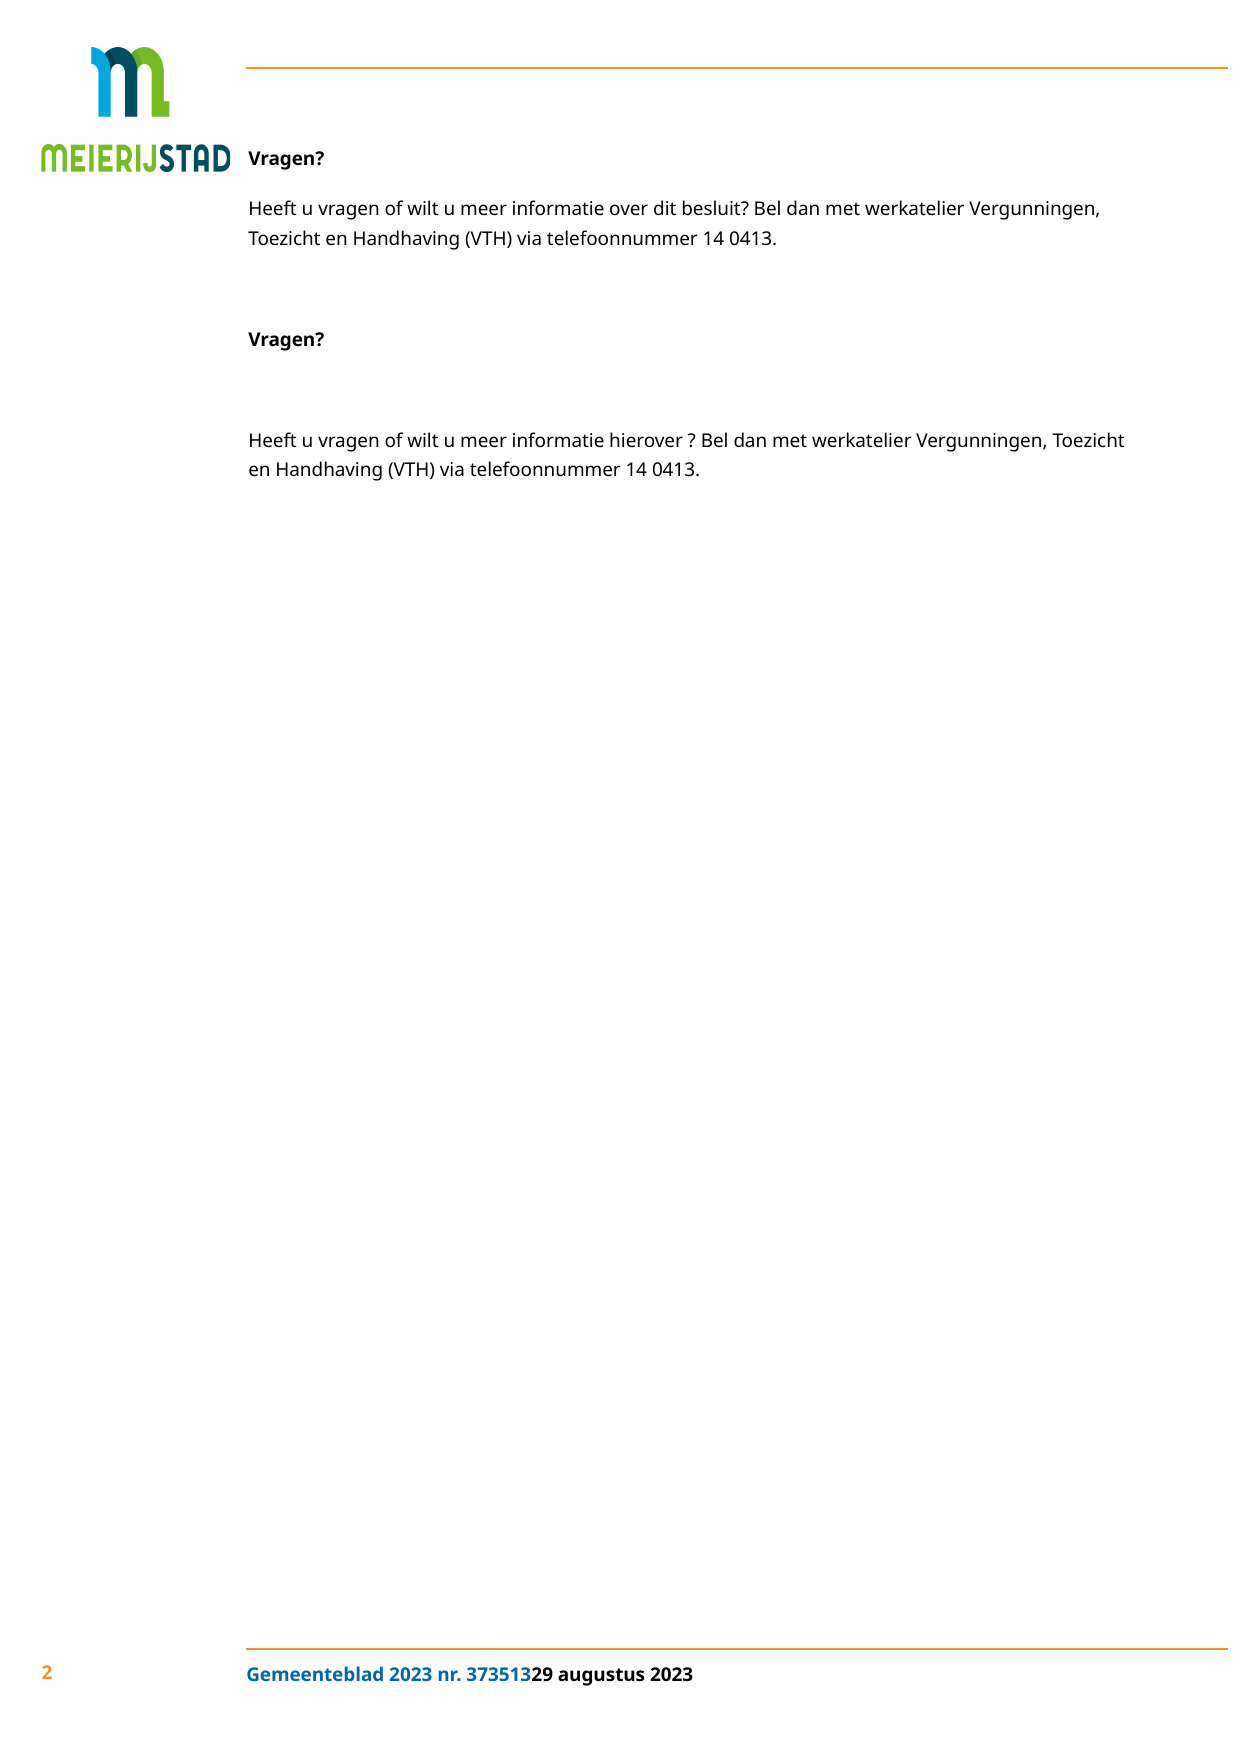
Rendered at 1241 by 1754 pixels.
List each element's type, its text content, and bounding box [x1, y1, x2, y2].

text Vragen? [248, 326, 1152, 352]
picture [41, 47, 231, 172]
text Heeft u vragen of wilt u meer informatie over dit besluit? Bel dan met werkatelier Vergunningen, Toezicht en Handhaving (VTH) via telefoonnummer 14 0413. [248, 196, 1152, 251]
text Vragen? [248, 145, 1152, 171]
text Heeft u vragen of wilt u meer informatie hierover ? Bel dan met werkatelier Vergunningen, Toezicht en Handhaving (VTH) via telefoonnummer 14 0413. [248, 427, 1152, 482]
